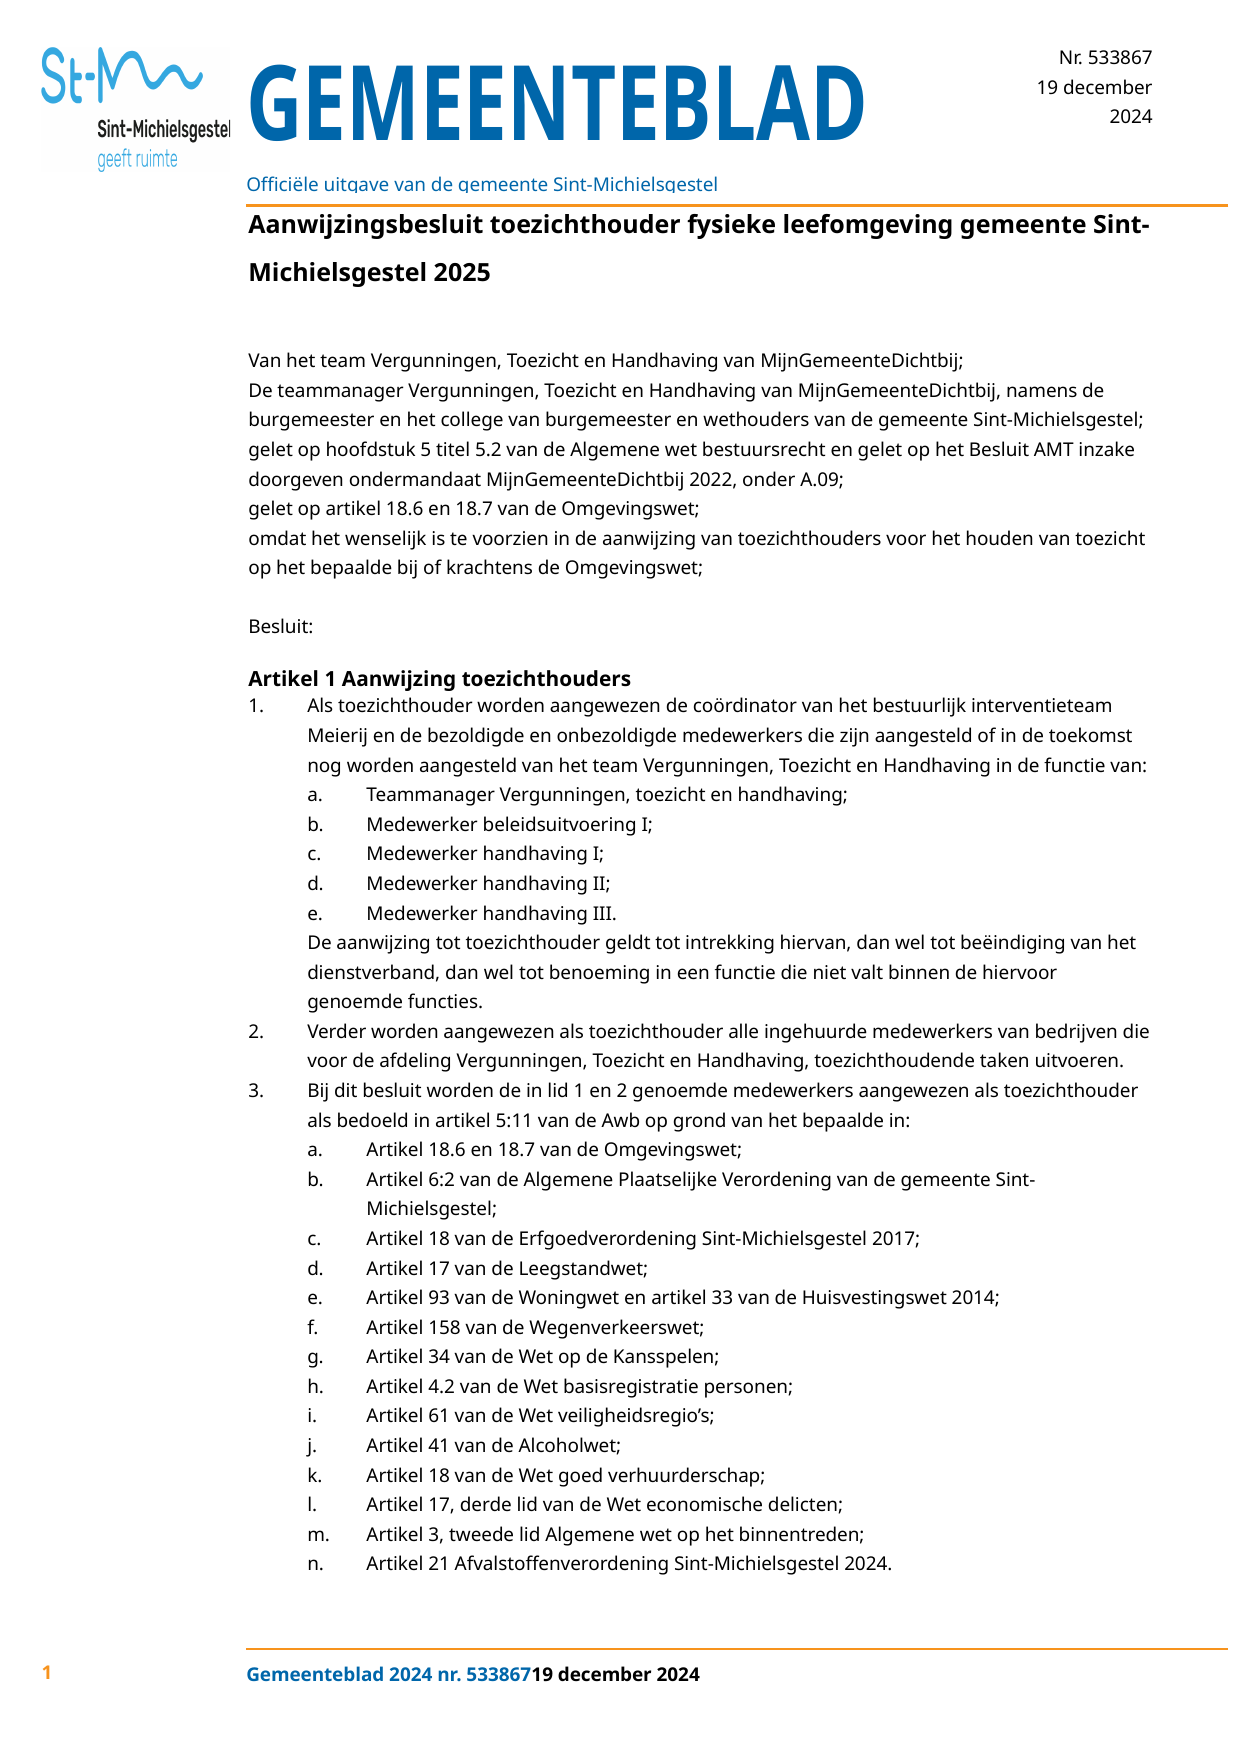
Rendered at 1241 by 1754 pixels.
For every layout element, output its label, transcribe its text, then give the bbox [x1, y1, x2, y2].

list Medewerker handhaving I; [307, 841, 1152, 866]
list Artikel 61 van de Wet veiligheidsregio’s; [307, 1403, 1152, 1428]
list Artikel 41 van de Alcoholwet; [307, 1432, 1152, 1458]
text gelet op hoofdstuk 5 titel 5.2 van de Algemene wet bestuursrecht en gelet op het Besluit AMT inzake doorgeven ondermandaat MijnGemeenteDichtbij 2022, onder A.09; [248, 436, 1152, 492]
list Artikel 17, derde lid van de Wet economische delicten; [307, 1491, 1152, 1517]
text omdat het wenselijk is te voorzien in de aanwijzing van toezichthouders voor het houden van toezicht op het bepaalde bij of krachtens de Omgevingswet; [248, 525, 1152, 580]
picture [41, 47, 231, 172]
text Besluit: [248, 614, 1152, 639]
list Als toezichthouder worden aangewezen de coördinator van het bestuurlijk interventieteam Meierij en de bezoldigde en onbezoldigde medewerkers die zijn aangesteld of in de toekomst nog worden aangesteld van het team Vergunningen, Toezicht en Handhaving in de functie van: [248, 693, 1152, 777]
list Artikel 18 van de Erfgoedverordening Sint-Michielsgestel 2017; [307, 1225, 1152, 1251]
list Medewerker beleidsuitvoering I; [307, 811, 1152, 837]
list Medewerker handhaving III. [307, 900, 1152, 925]
list Artikel 158 van de Wegenverkeerswet; [307, 1314, 1152, 1339]
text Van het team Vergunningen, Toezicht en Handhaving van MijnGemeenteDichtbij; [248, 347, 1152, 373]
list De aanwijzing tot toezichthouder geldt tot intrekking hiervan, dan wel tot beëindiging van het dienstverband, dan wel tot benoeming in een functie die niet valt binnen de hiervoor genoemde functies. [248, 929, 1152, 1014]
list Teammanager Vergunningen, toezicht en handhaving; [307, 781, 1152, 807]
list Medewerker handhaving II; [307, 870, 1152, 896]
list Verder worden aangewezen als toezichthouder alle ingehuurde medewerkers van bedrijven die voor de afdeling Vergunningen, Toezicht en Handhaving, toezichthoudende taken uitvoeren. [248, 1018, 1152, 1073]
text Aanwijzingsbesluit toezichthouder fysieke leefomgeving gemeente Sint-Michielsgestel 2025 [248, 207, 1152, 288]
list Artikel 34 van de Wet op de Kansspelen; [307, 1343, 1152, 1369]
text De teammanager Vergunningen, Toezicht en Handhaving van MijnGemeenteDichtbij, namens de burgemeester en het college van burgemeester en wethouders van de gemeente Sint-Michielsgestel; [248, 377, 1152, 432]
list Bij dit besluit worden de in lid 1 en 2 genoemde medewerkers aangewezen als toezichthouder als bedoeld in artikel 5:11 van de Awb op grond van het bepaalde in: [248, 1077, 1152, 1132]
list Artikel 18.6 en 18.7 van de Omgevingswet; [307, 1136, 1152, 1162]
list Artikel 6:2 van de Algemene Plaatselijke Verordening van de gemeente Sint-Michielsgestel; [307, 1166, 1152, 1221]
list Artikel 17 van de Leegstandwet; [307, 1255, 1152, 1280]
text Artikel 1 Aanwijzing toezichthouders [248, 664, 1152, 693]
list Artikel 21 Afvalstoffenverordening Sint-Michielsgestel 2024. [307, 1551, 1152, 1576]
text gelet op artikel 18.6 en 18.7 van de Omgevingswet; [248, 495, 1152, 521]
list Artikel 3, tweede lid Algemene wet op het binnentreden; [307, 1521, 1152, 1547]
list Artikel 18 van de Wet goed verhuurderschap; [307, 1462, 1152, 1487]
list Artikel 93 van de Woningwet en artikel 33 van de Huisvestingswet 2014; [307, 1284, 1152, 1310]
list Artikel 4.2 van de Wet basisregistratie personen; [307, 1373, 1152, 1399]
